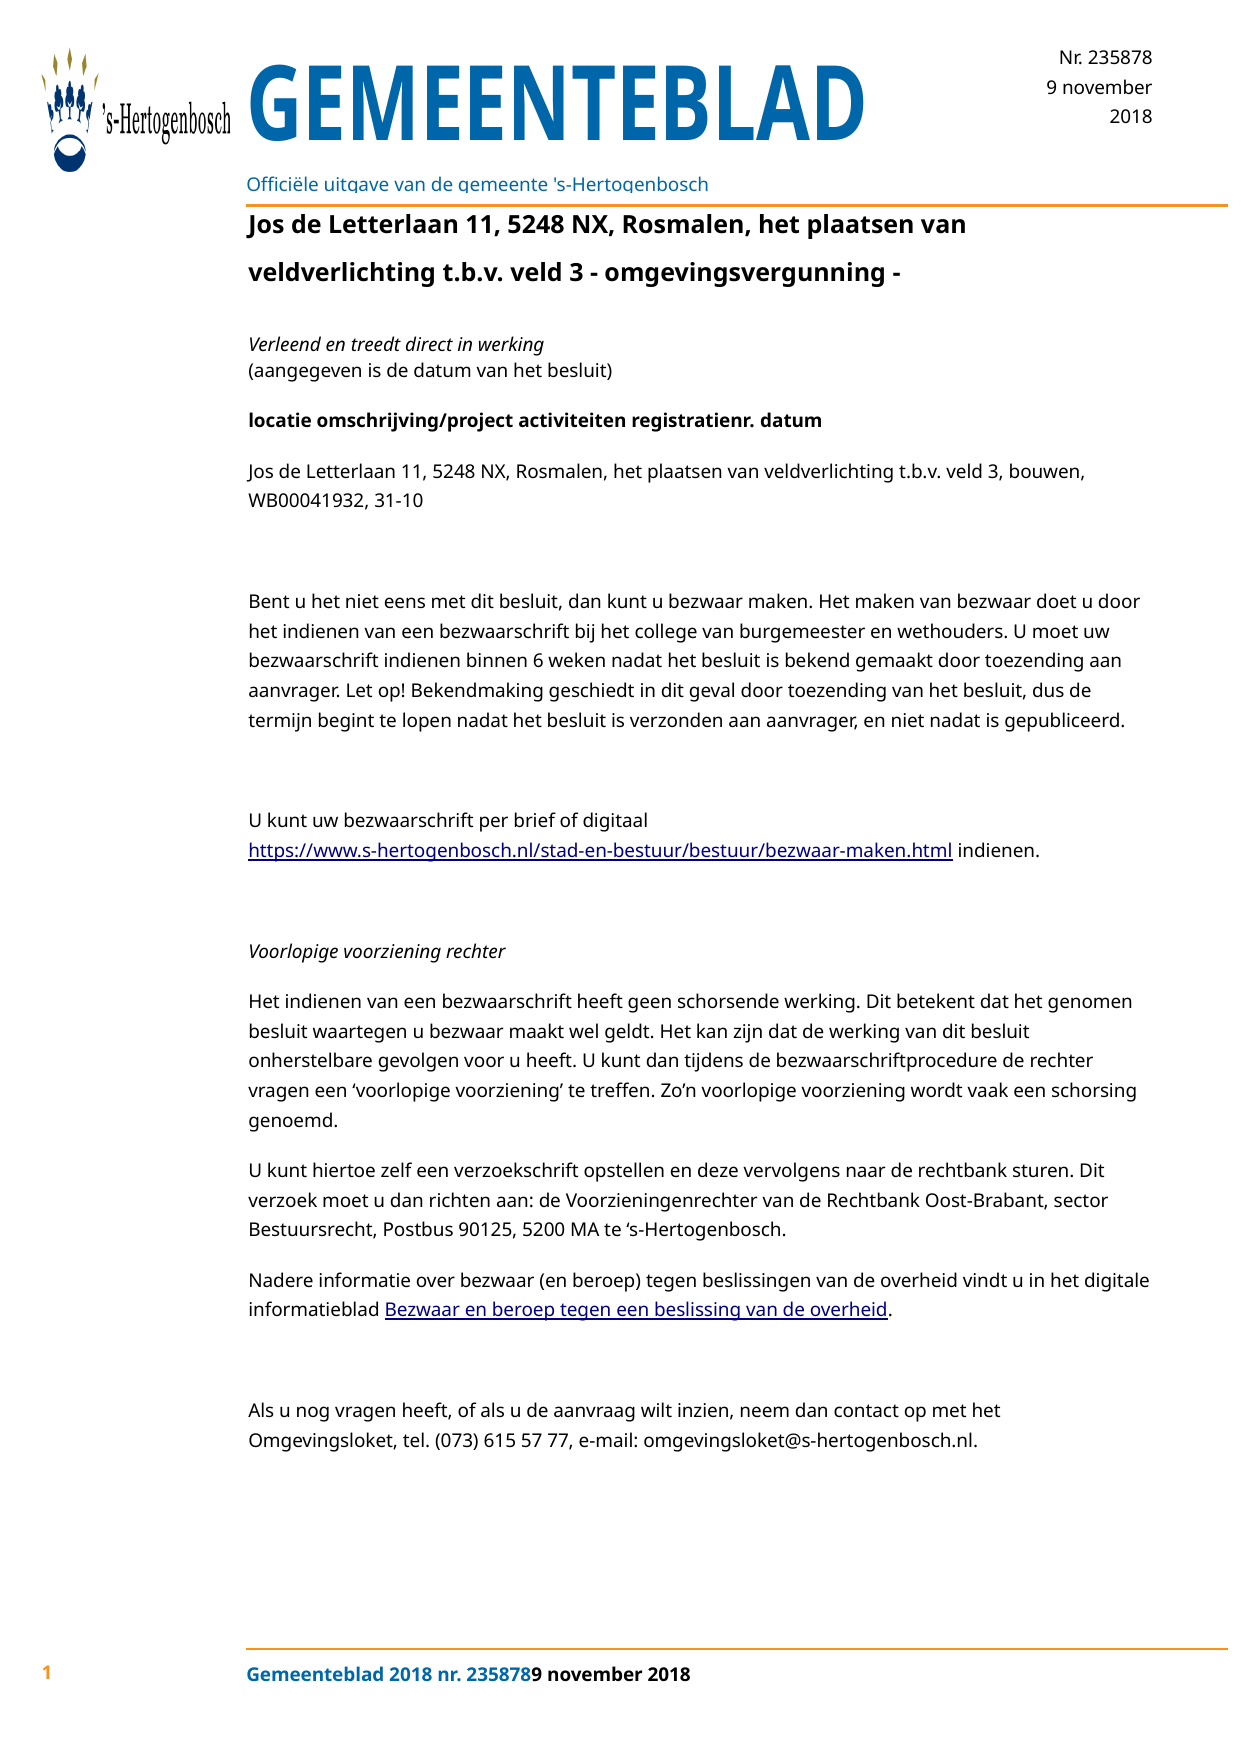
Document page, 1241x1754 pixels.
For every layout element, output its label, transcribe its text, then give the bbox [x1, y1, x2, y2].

text Voorlopige voorziening rechter [248, 938, 1152, 964]
text Jos de Letterlaan 11, 5248 NX, Rosmalen, het plaatsen van veldverlichting t.b.v. veld 3, bouwen, WB00041932, 31-10 [248, 458, 1152, 513]
text locatie omschrijving/project activiteiten registratienr. datum [248, 408, 1152, 433]
text Jos de Letterlaan 11, 5248 NX, Rosmalen, het plaatsen van veldverlichting t.b.v. veld 3 - omgevingsvergunning - [248, 207, 1152, 288]
text Verleend en treedt direct in werking [248, 331, 1152, 357]
text (aangegeven is de datum van het besluit) [248, 357, 1152, 383]
text U kunt hiertoe zelf een verzoekschrift opstellen en deze vervolgens naar de rechtbank sturen. Dit verzoek moet u dan richten aan: de Voorzieningenrechter van de Rechtbank Oost-Brabant, sector Bestuursrecht, Postbus 90125, 5200 MA te ‘s-Hertogenbosch. [248, 1157, 1152, 1242]
text Het indienen van een bezwaarschrift heeft geen schorsende werking. Dit betekent dat het genomen besluit waartegen u bezwaar maakt wel geldt. Het kan zijn dat de werking van dit besluit onherstelbare gevolgen voor u heeft. U kunt dan tijdens de bezwaarschriftprocedure de rechter vragen een ‘voorlopige voorziening’ te treffen. Zo’n voorlopige voorziening wordt vaak een schorsing genoemd. [248, 988, 1152, 1132]
text Bent u het niet eens met dit besluit, dan kunt u bezwaar maken. Het maken van bezwaar doet u door het indienen van een bezwaarschrift bij het college van burgemeester en wethouders. U moet uw bezwaarschrift indienen binnen 6 weken nadat het besluit is bekend gemaakt door toezending aan aanvrager. Let op! Bekendmaking geschiedt in dit geval door toezending van het besluit, dus de termijn begint te lopen nadat het besluit is verzonden aan aanvrager, en niet nadat is gepubliceerd. [248, 588, 1152, 732]
picture [41, 47, 231, 172]
text Nadere informatie over bezwaar (en beroep) tegen beslissingen van de overheid vindt u in het digitale informatieblad Bezwaar en beroep tegen een beslissing van de overheid. [248, 1267, 1152, 1322]
text U kunt uw bezwaarschrift per brief of digitaal https://www.s-hertogenbosch.nl/stad-en-bestuur/bestuur/bezwaar-maken.html indienen. [248, 808, 1152, 863]
text Als u nog vragen heeft, of als u de aanvraag wilt inzien, neem dan contact op met het Omgevingsloket, tel. (073) 615 57 77, e-mail: omgevingsloket@s-hertogenbosch.nl. [248, 1397, 1152, 1452]
